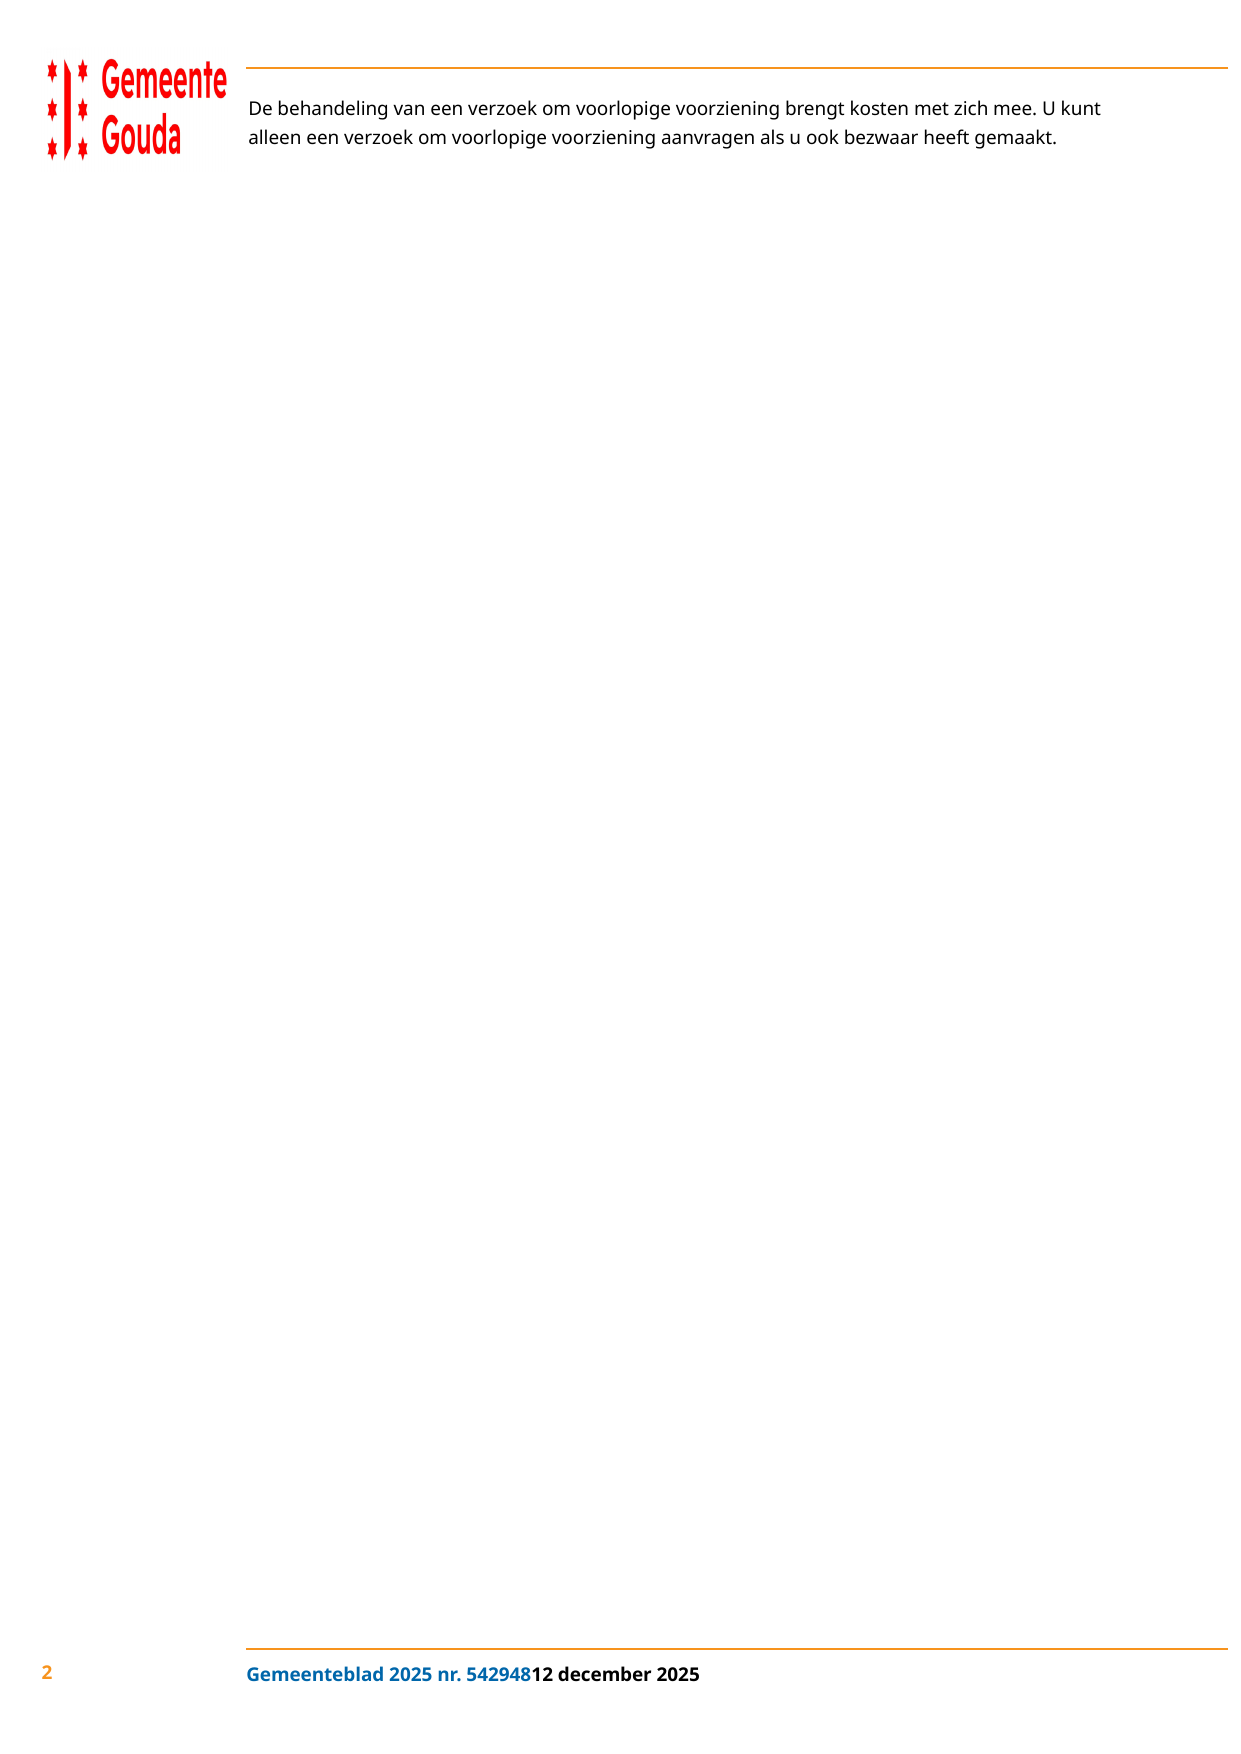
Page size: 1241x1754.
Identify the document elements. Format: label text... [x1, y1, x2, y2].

picture [41, 47, 231, 172]
text De behandeling van een verzoek om voorlopige voorziening brengt kosten met zich mee. U kunt alleen een verzoek om voorlopige voorziening aanvragen als u ook bezwaar heeft gemaakt. [248, 95, 1152, 150]
